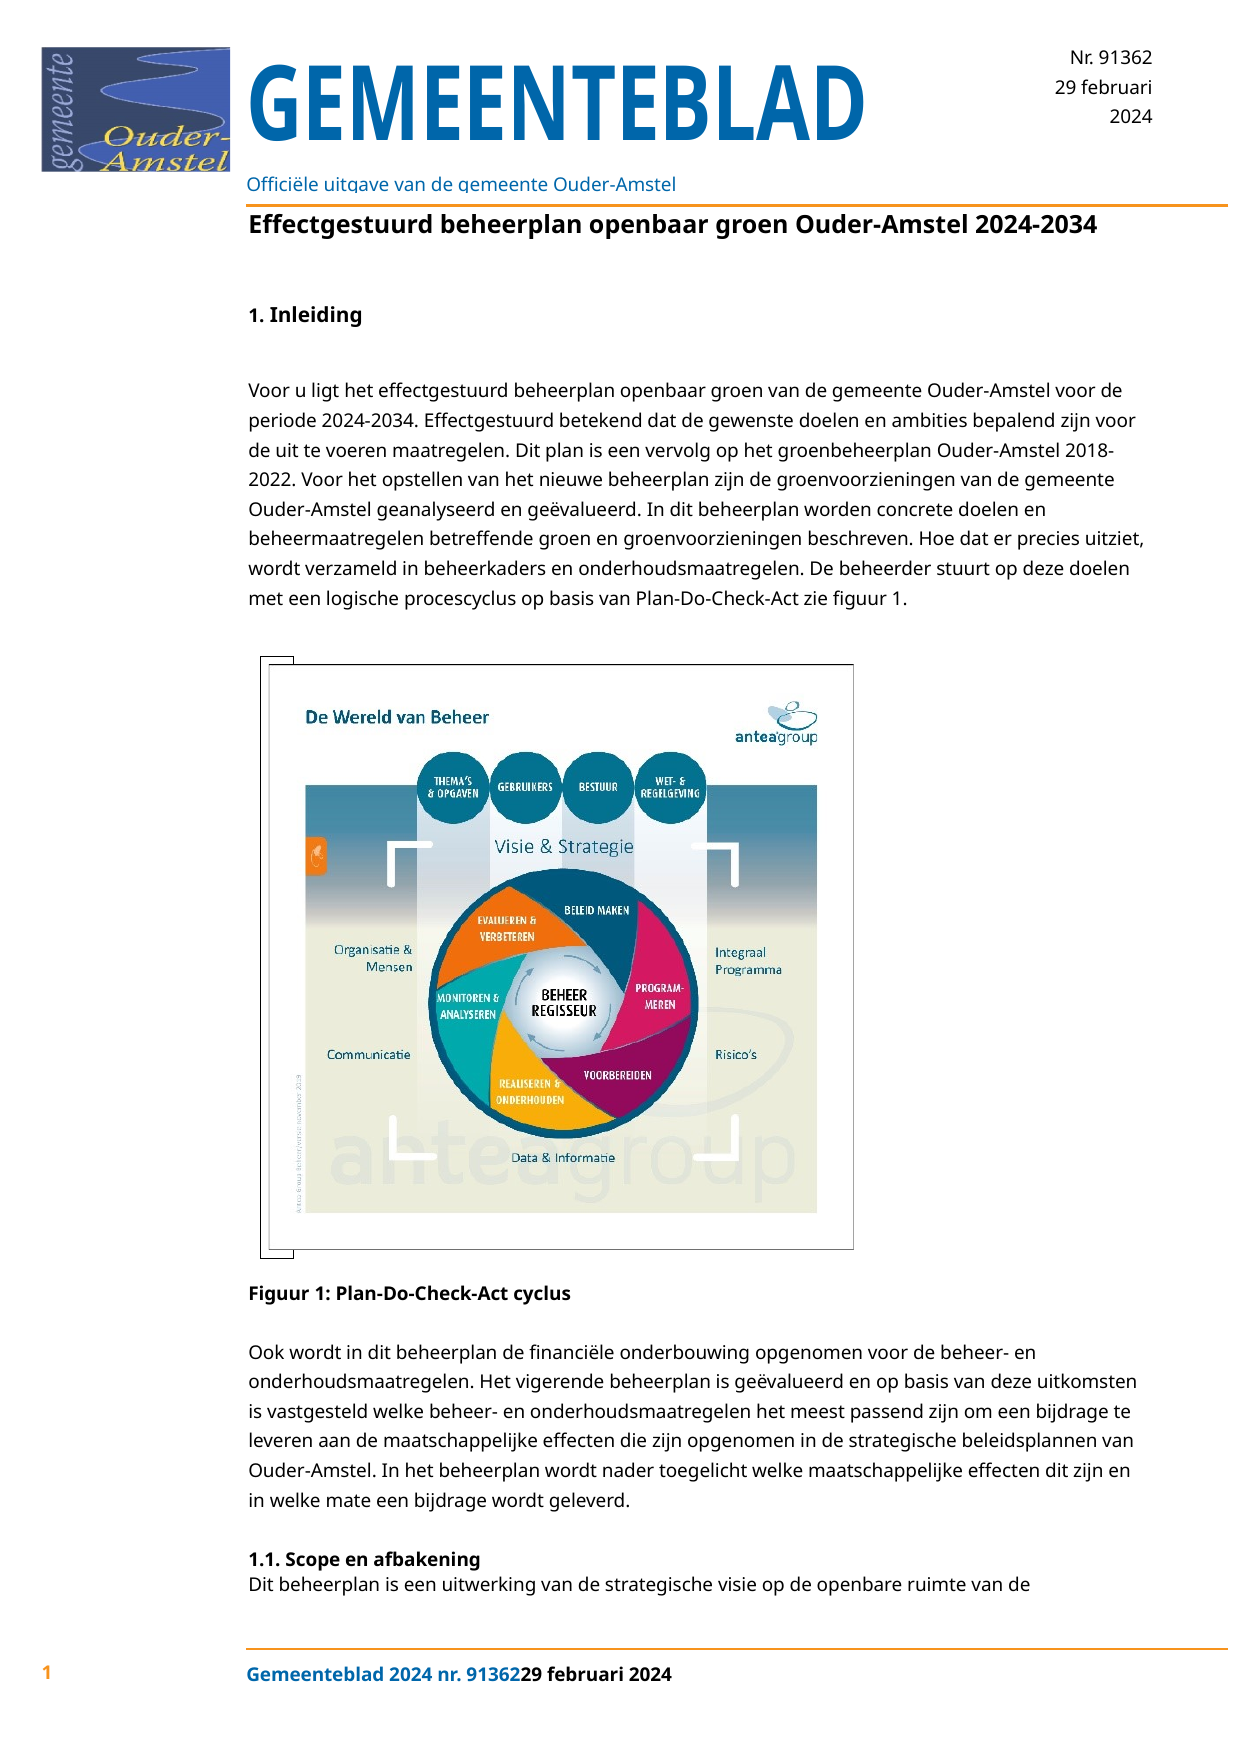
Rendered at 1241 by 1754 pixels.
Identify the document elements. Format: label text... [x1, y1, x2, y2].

text Figuur 1: Plan-Do-Check-Act cyclus [248, 1280, 1152, 1305]
picture [268, 664, 854, 1250]
text Voor u ligt het effectgestuurd beheerplan openbaar groen van de gemeente Ouder-Amstel voor de periode 2024-2034. Effectgestuurd betekend dat de gewenste doelen en ambities bepalend zijn voor de uit te voeren maatregelen. Dit plan is een vervolg op het groenbeheerplan Ouder-Amstel 2018-2022. Voor het opstellen van het nieuwe beheerplan zijn de groenvoorzieningen van de gemeente Ouder-Amstel geanalyseerd en geëvalueerd. In dit beheerplan worden concrete doelen en beheermaatregelen betreffende groen en groenvoorzieningen beschreven. Hoe dat er precies uitziet, wordt verzameld in beheerkaders en onderhoudsmaatregelen. De beheerder stuurt op deze doelen met een logische procescyclus op basis van Plan-Do-Check-Act zie figuur 1. [248, 378, 1152, 610]
text Dit beheerplan is een uitwerking van de strategische visie op de openbare ruimte van de [248, 1572, 1152, 1597]
text 1. Inleiding [248, 300, 1152, 328]
text Ook wordt in dit beheerplan de financiële onderbouwing opgenomen voor de beheer- en onderhoudsmaatregelen. Het vigerende beheerplan is geëvalueerd en op basis van deze uitkomsten is vastgesteld welke beheer- en onderhoudsmaatregelen het meest passend zijn om een bijdrage te leveren aan de maatschappelijke effecten die zijn opgenomen in de strategische beleidsplannen van Ouder-Amstel. In het beheerplan wordt nader toegelicht welke maatschappelijke effecten dit zijn en in welke mate een bijdrage wordt geleverd. [248, 1339, 1152, 1512]
picture [41, 47, 231, 172]
text 1.1. Scope en afbakening [248, 1546, 1152, 1572]
text Effectgestuurd beheerplan openbaar groen Ouder-Amstel 2024-2034 [248, 207, 1152, 241]
